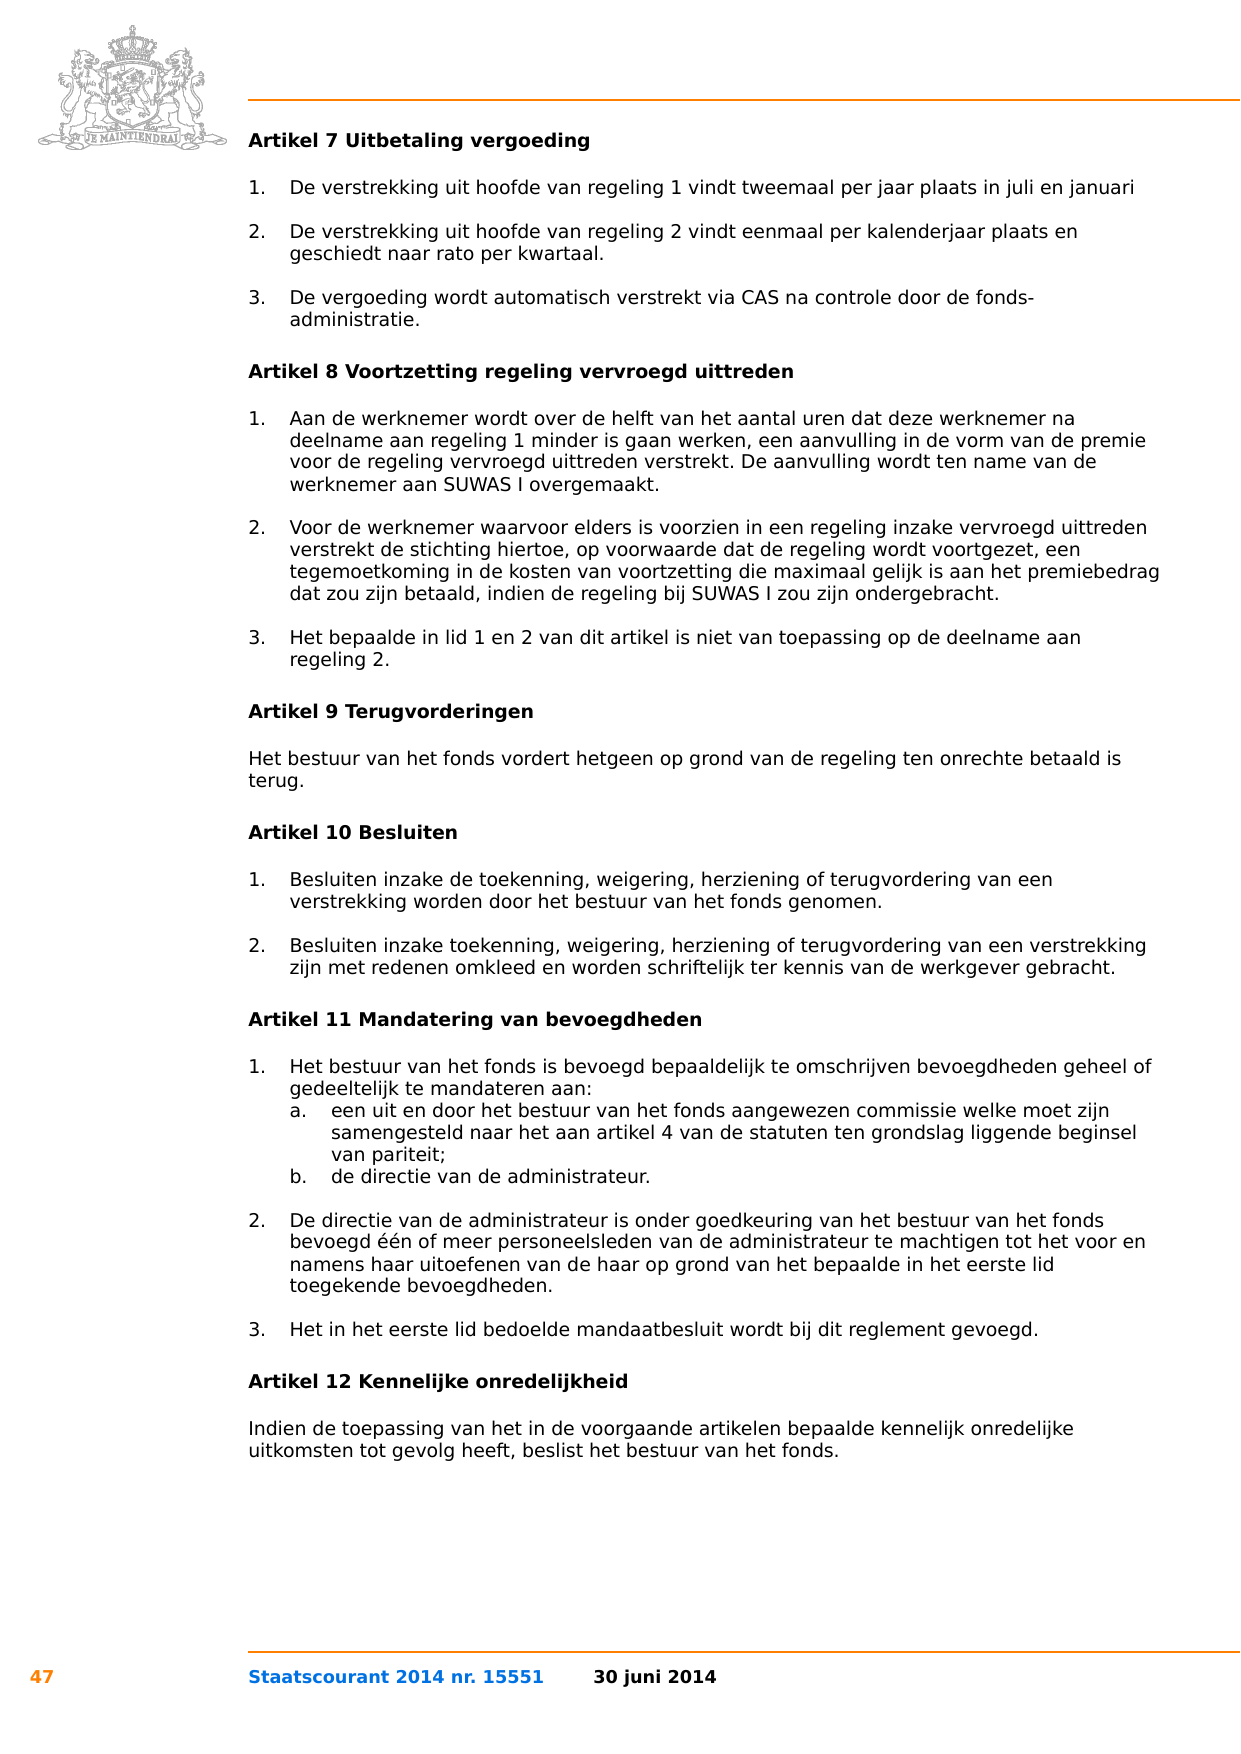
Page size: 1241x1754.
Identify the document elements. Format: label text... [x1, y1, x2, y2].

text 3. De vergoeding wordt automatisch verstrekt via CAS na controle door de fonds-administratie. [248, 287, 1163, 331]
text 2. De directie van de administrateur is onder goedkeuring van het bestuur van het fonds bevoegd één of meer personeelsleden van de administrateur te machtigen tot het voor en namens haar uitoefenen van de haar op grond van het bepaalde in het eerste lid toegekende bevoegdheden. [248, 1209, 1163, 1297]
subtitle Artikel 11 Mandatering van bevoegdheden [248, 1009, 1163, 1031]
text 2. Voor de werknemer waarvoor elders is voorzien in een regeling inzake vervroegd uittreden verstrekt de stichting hiertoe, op voorwaarde dat de regeling wordt voortgezet, een tegemoetkoming in de kosten van voortzetting die maximaal gelijk is aan het premiebedrag dat zou zijn betaald, indien de regeling bij SUWAS I zou zijn ondergebracht. [248, 517, 1163, 605]
subtitle Artikel 8 Voortzetting regeling vervroegd uittreden [248, 361, 1163, 382]
text Indien de toepassing van het in de voorgaande artikelen bepaalde kennelijk onredelijke uitkomsten tot gevolg heeft, beslist het bestuur van het fonds. [248, 1418, 1163, 1462]
text b. de directie van de administrateur. [289, 1166, 1163, 1188]
text Het bestuur van het fonds vordert hetgeen op grond van de regeling ten onrechte betaald is terug. [248, 748, 1163, 792]
text 1. Besluiten inzake de toekenning, weigering, herziening of terugvordering van een verstrekking worden door het bestuur van het fonds genomen. [248, 869, 1163, 913]
text 3. Het bepaalde in lid 1 en 2 van dit artikel is niet van toepassing op de deelname aan regeling 2. [248, 627, 1163, 671]
text 2. Besluiten inzake toekenning, weigering, herziening of terugvordering van een verstrekking zijn met redenen omkleed en worden schriftelijk ter kennis van de werkgever gebracht. [248, 935, 1163, 979]
picture [38, 25, 227, 150]
text 2. De verstrekking uit hoofde van regeling 2 vindt eenmaal per kalenderjaar plaats en geschiedt naar rato per kwartaal. [248, 221, 1163, 265]
text a. een uit en door het bestuur van het fonds aangewezen commissie welke moet zijn samengesteld naar het aan artikel 4 van de statuten ten grondslag liggende beginsel van pariteit; [289, 1100, 1163, 1166]
text 3. Het in het eerste lid bedoelde mandaatbesluit wordt bij dit reglement gevoegd. [248, 1319, 1163, 1341]
subtitle Artikel 12 Kennelijke onredelijkheid [248, 1371, 1163, 1393]
text 1. Het bestuur van het fonds is bevoegd bepaaldelijk te omschrijven bevoegdheden geheel of gedeeltelijk te mandateren aan: [248, 1056, 1163, 1100]
text 1. Aan de werknemer wordt over de helft van het aantal uren dat deze werknemer na deelname aan regeling 1 minder is gaan werken, een aanvulling in de vorm van de premie voor de regeling vervroegd uittreden verstrekt. De aanvulling wordt ten name van de werknemer aan SUWAS I overgemaakt. [248, 407, 1163, 495]
subtitle Artikel 9 Terugvorderingen [248, 701, 1163, 723]
subtitle Artikel 10 Besluiten [248, 822, 1163, 844]
subtitle Artikel 7 Uitbetaling vergoeding [248, 130, 1163, 152]
text 1. De verstrekking uit hoofde van regeling 1 vindt tweemaal per jaar plaats in juli en januari [248, 177, 1163, 199]
